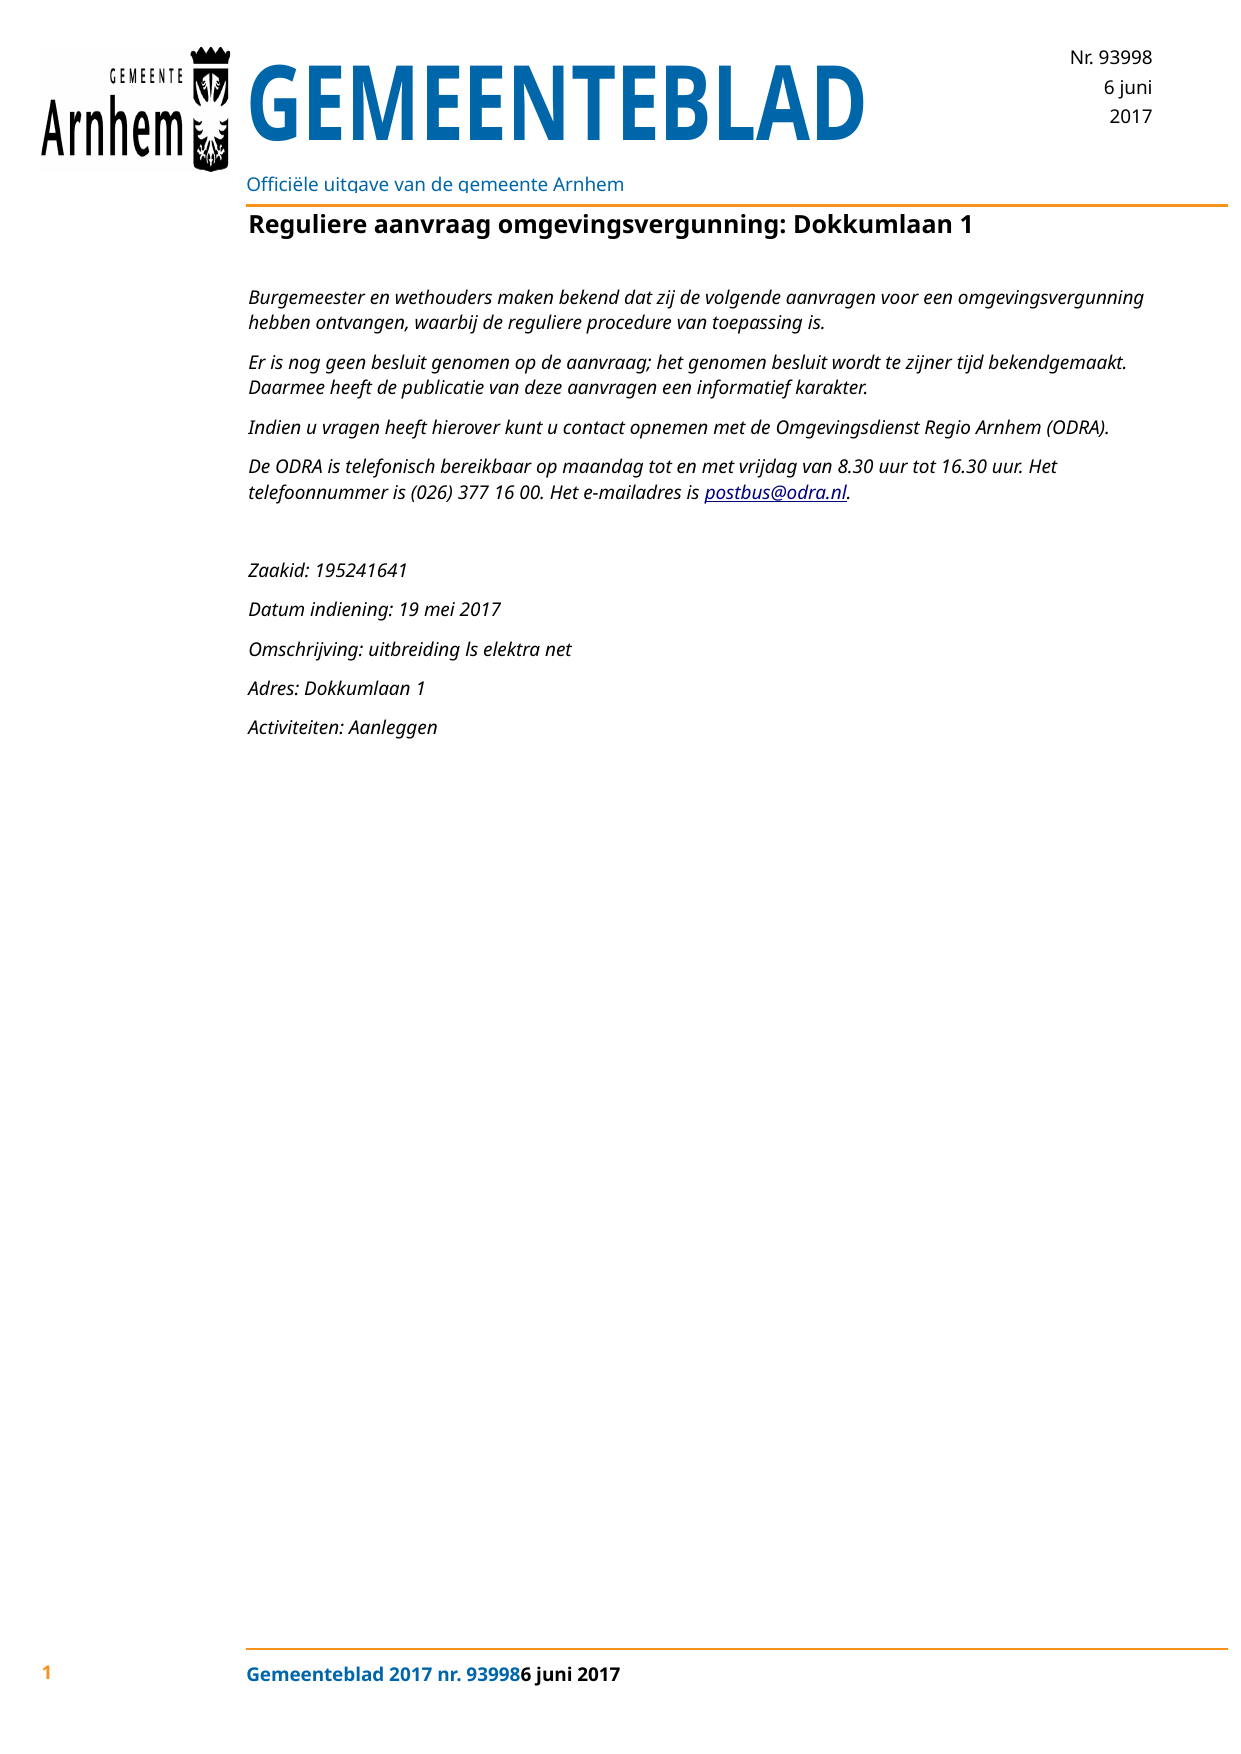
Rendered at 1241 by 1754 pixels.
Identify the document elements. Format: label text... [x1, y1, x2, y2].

text Reguliere aanvraag omgevingsvergunning: Dokkumlaan 1 [248, 207, 1152, 241]
text Activiteiten: Aanleggen [248, 714, 1152, 740]
picture [41, 47, 231, 172]
text Indien u vragen heeft hierover kunt u contact opnemen met de Omgevingsdienst Regio Arnhem (ODRA). [248, 414, 1152, 439]
text De ODRA is telefonisch bereikbaar op maandag tot en met vrijdag van 8.30 uur tot 16.30 uur. Het telefoonnummer is (026) 377 16 00. Het e-mailadres is postbus@odra.nl. [248, 453, 1152, 504]
text Zaakid: 195241641 [248, 557, 1152, 583]
text Omschrijving: uitbreiding ls elektra net [248, 636, 1152, 662]
text Adres: Dokkumlaan 1 [248, 675, 1152, 701]
text Datum indiening: 19 mei 2017 [248, 597, 1152, 622]
text Er is nog geen besluit genomen op de aanvraag; het genomen besluit wordt te zijner tijd bekendgemaakt. Daarmee heeft de publicatie van deze aanvragen een informatief karakter. [248, 349, 1152, 400]
text Burgemeester en wethouders maken bekend dat zij de volgende aanvragen voor een omgevingsvergunning hebben ontvangen, waarbij de reguliere procedure van toepassing is. [248, 284, 1152, 335]
